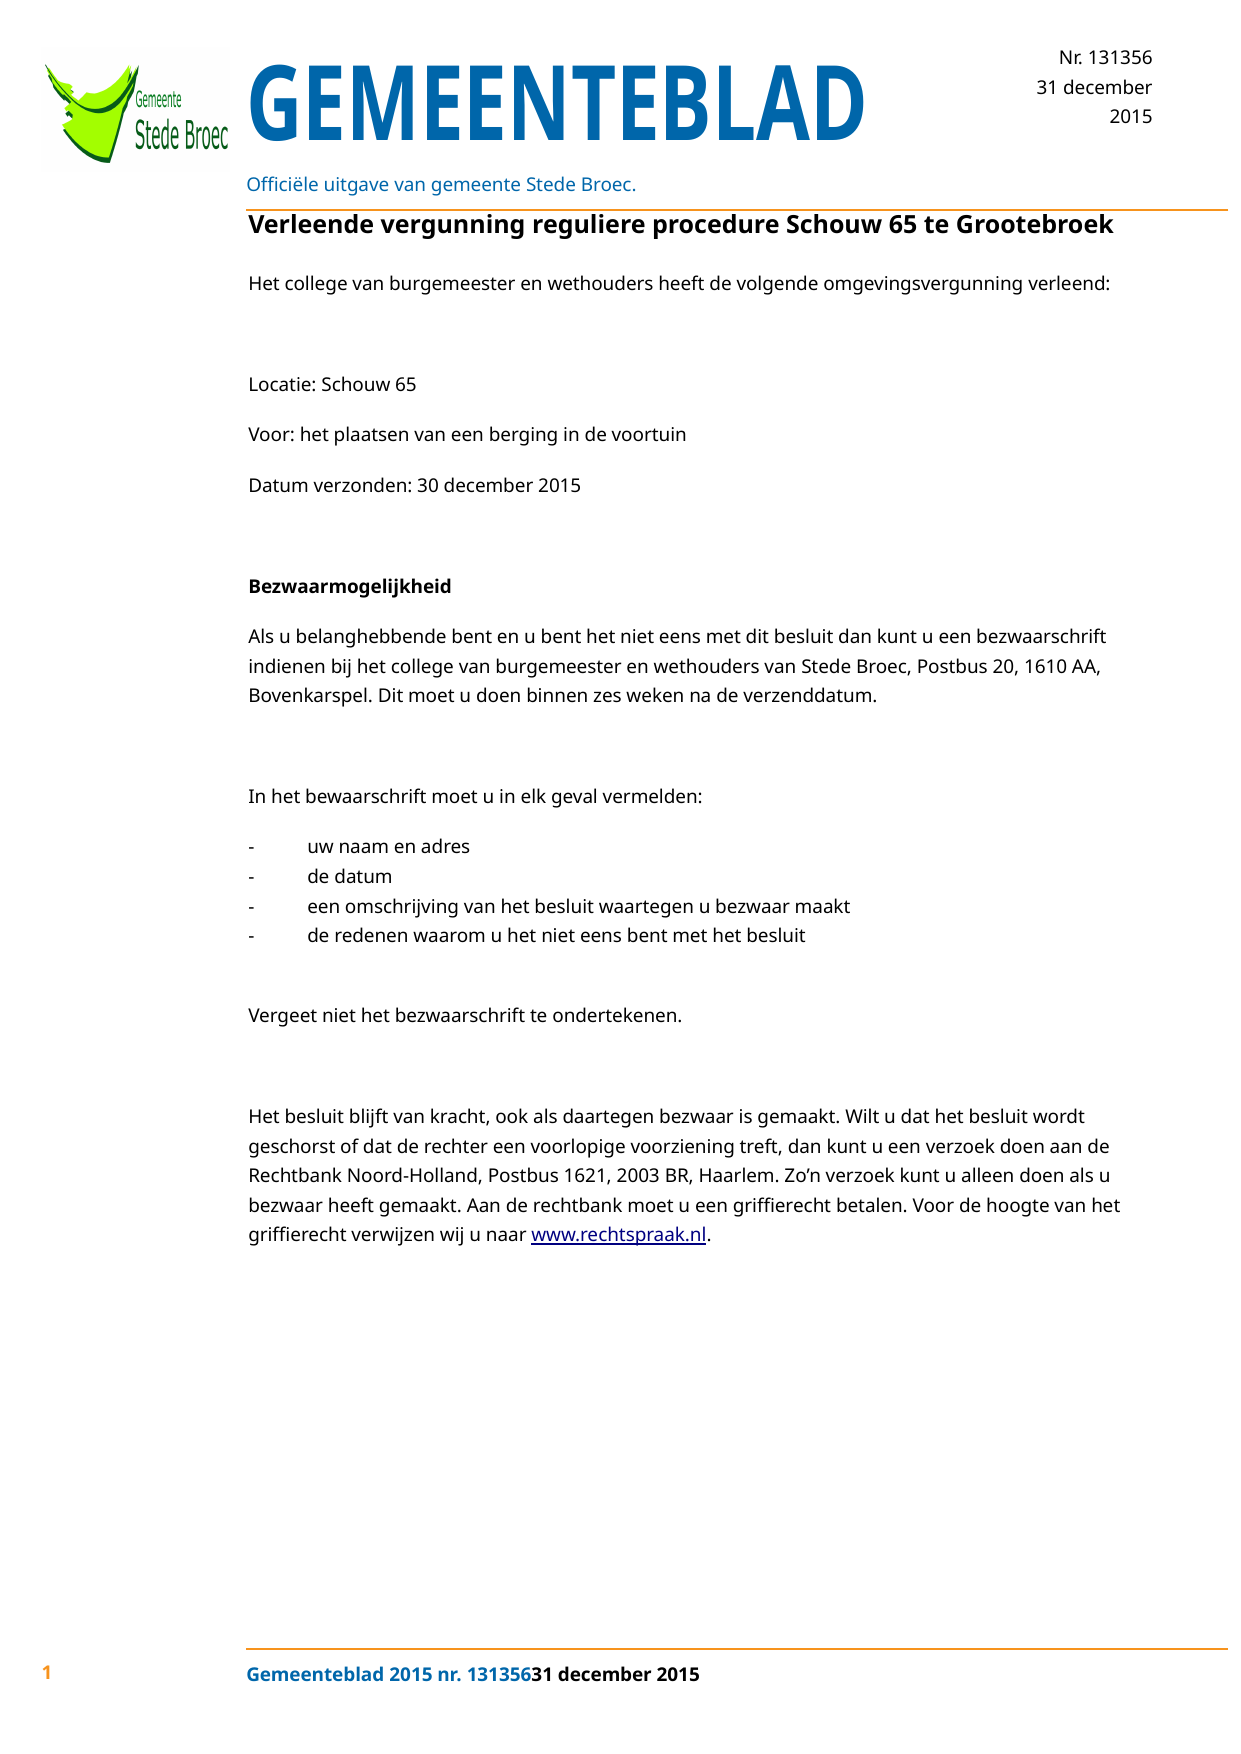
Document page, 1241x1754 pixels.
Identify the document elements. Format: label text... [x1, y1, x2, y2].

list uw naam en adres [248, 834, 1152, 859]
text Voor: het plaatsen van een berging in de voortuin [248, 422, 1152, 447]
list de redenen waarom u het niet eens bent met het besluit [248, 922, 1152, 948]
list een omschrijving van het besluit waartegen u bezwaar maakt [248, 893, 1152, 918]
text Verleende vergunning reguliere procedure Schouw 65 te Grootebroek [248, 211, 1152, 241]
text Het college van burgemeester en wethouders heeft de volgende omgevingsvergunning verleend: [248, 270, 1152, 296]
text Het besluit blijft van kracht, ook als daartegen bezwaar is gemaakt. Wilt u dat het besluit wordt geschorst of dat de rechter een voorlopige voorziening treft, dan kunt u een verzoek doen aan de Rechtbank Noord-Holland, Postbus 1621, 2003 BR, Haarlem. Zo’n verzoek kunt u alleen doen als u bezwaar heeft gemaakt. Aan de rechtbank moet u een griffierecht betalen. Voor de hoogte van het griffierecht verwijzen wij u naar www.rechtspraak.nl. [248, 1103, 1152, 1247]
text In het bewaarschrift moet u in elk geval vermelden: [248, 783, 1152, 809]
text Vergeet niet het bezwaarschrift te ondertekenen. [248, 1002, 1152, 1028]
text Als u belanghebbende bent en u bent het niet eens met dit besluit dan kunt u een bezwaarschrift indienen bij het college van burgemeester en wethouders van Stede Broec, Postbus 20, 1610 AA, Bovenkarspel. Dit moet u doen binnen zes weken na de verzenddatum. [248, 623, 1152, 708]
list de datum [248, 863, 1152, 889]
text Bezwaarmogelijkheid [248, 573, 1152, 598]
text Locatie: Schouw 65 [248, 371, 1152, 397]
picture [41, 47, 231, 172]
text Datum verzonden: 30 december 2015 [248, 472, 1152, 498]
